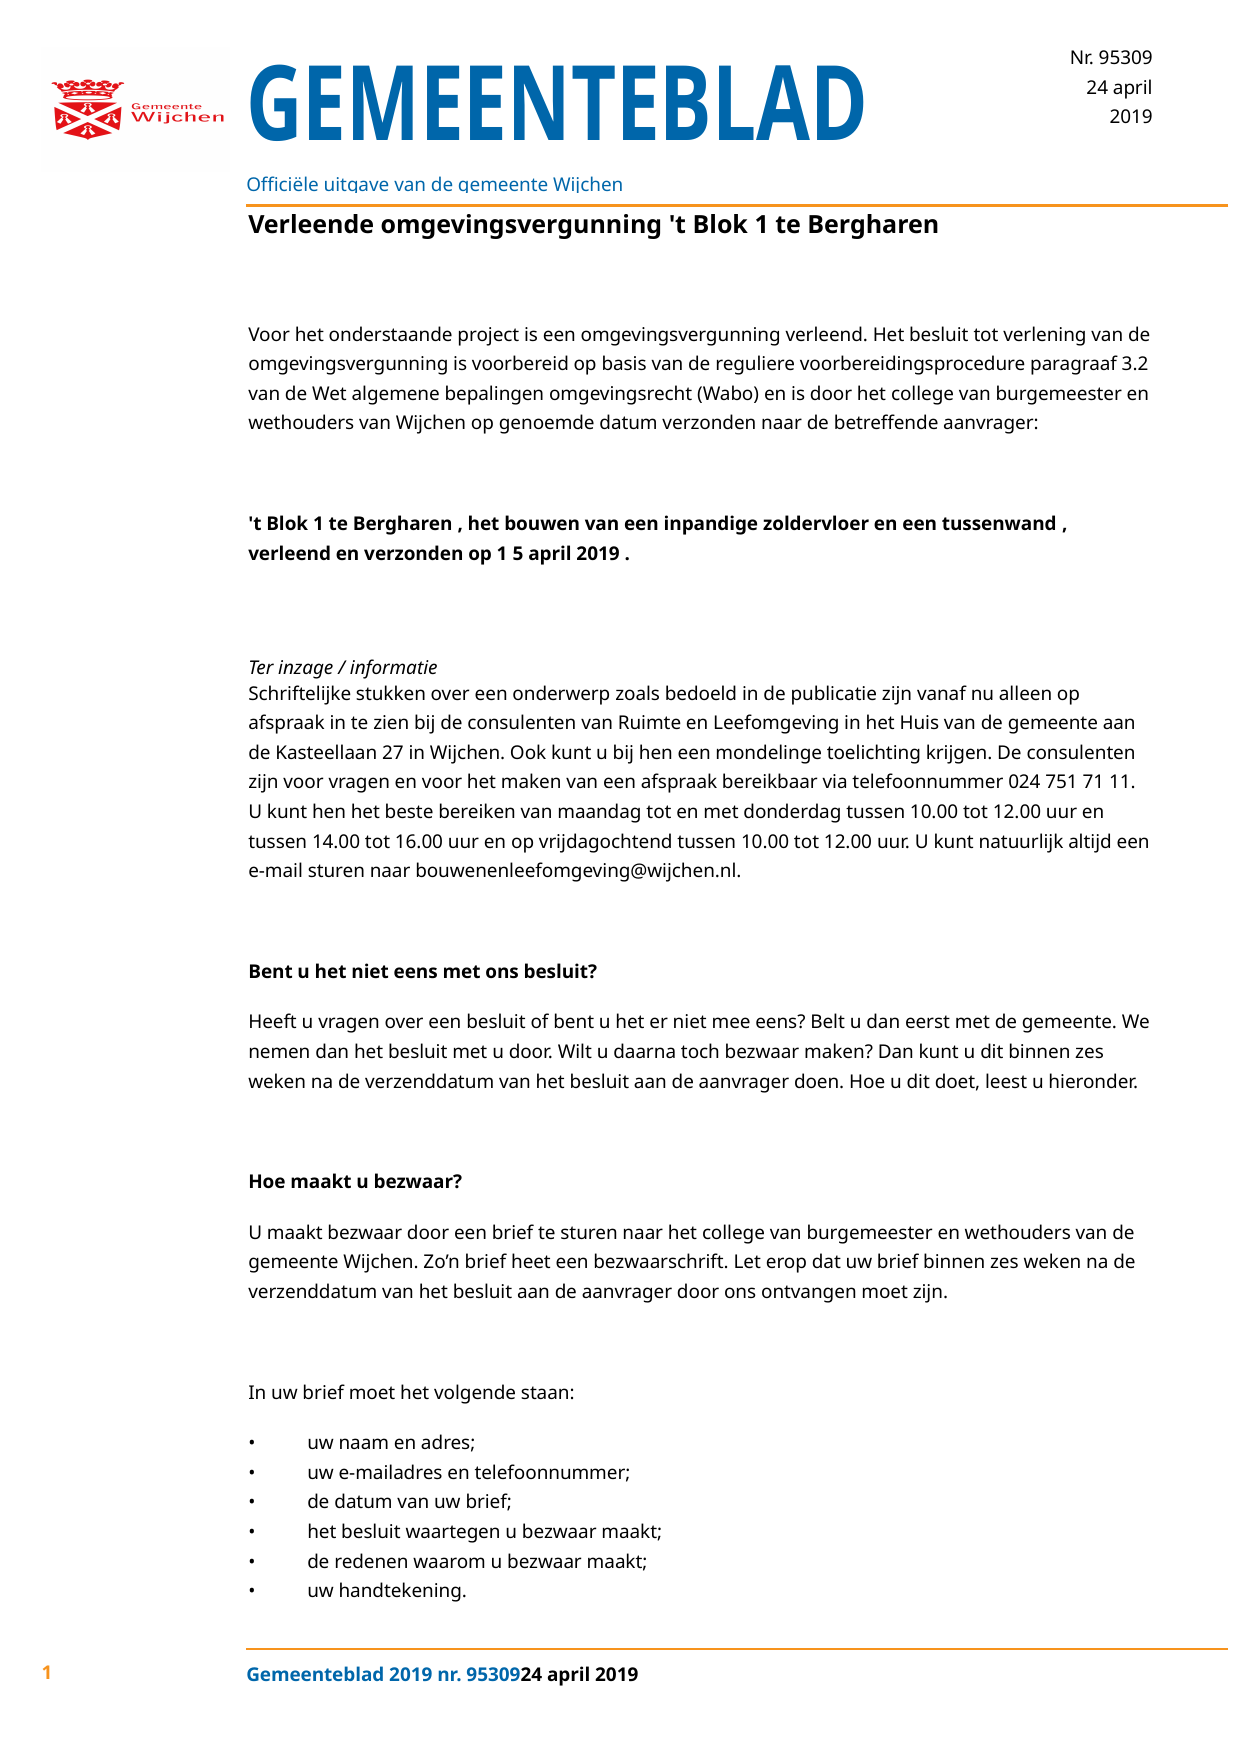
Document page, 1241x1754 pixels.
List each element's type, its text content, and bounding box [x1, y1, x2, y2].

list uw handtekening. [248, 1577, 1152, 1603]
text 't Blok 1 te Bergharen , het bouwen van een inpandige zoldervloer en een tussenwand , verleend en verzonden op 1 5 april 2019 . [248, 510, 1152, 566]
text Bent u het niet eens met ons besluit? [248, 958, 1152, 984]
list de redenen waarom u bezwaar maakt; [248, 1548, 1152, 1574]
text Schriftelijke stukken over een onderwerp zoals bedoeld in de publicatie zijn vanaf nu alleen op afspraak in te zien bij de consulenten van Ruimte en Leefomgeving in het Huis van de gemeente aan de Kasteellaan 27 in Wijchen. Ook kunt u bij hen een mondelinge toelichting krijgen. De consulenten zijn voor vragen en voor het maken van een afspraak bereikbaar via telefoonnummer 024 751 71 11. U kunt hen het beste bereiken van maandag tot en met donderdag tussen 10.00 tot 12.00 uur en tussen 14.00 tot 16.00 uur en op vrijdagochtend tussen 10.00 tot 12.00 uur. U kunt natuurlijk altijd een e-mail sturen naar bouwenenleefomgeving@wijchen.nl. [248, 680, 1152, 883]
text Heeft u vragen over een besluit of bent u het er niet mee eens? Belt u dan eerst met de gemeente. We nemen dan het besluit met u door. Wilt u daarna toch bezwaar maken? Dan kunt u dit binnen zes weken na de verzenddatum van het besluit aan de aanvrager doen. Hoe u dit doet, leest u hieronder. [248, 1009, 1152, 1094]
text Hoe maakt u bezwaar? [248, 1169, 1152, 1194]
list het besluit waartegen u bezwaar maakt; [248, 1518, 1152, 1544]
text In uw brief moet het volgende staan: [248, 1379, 1152, 1405]
text U maakt bezwaar door een brief te sturen naar het college van burgemeester en wethouders van de gemeente Wijchen. Zo’n brief heet een bezwaarschrift. Let erop dat uw brief binnen zes weken na de verzenddatum van het besluit aan de aanvrager door ons ontvangen moet zijn. [248, 1219, 1152, 1304]
text Ter inzage / informatie [248, 654, 1152, 680]
picture [41, 47, 231, 172]
list uw naam en adres; [248, 1429, 1152, 1455]
list uw e-mailadres en telefoonnummer; [248, 1459, 1152, 1485]
list de datum van uw brief; [248, 1489, 1152, 1514]
text Verleende omgevingsvergunning 't Blok 1 te Bergharen [248, 207, 1152, 241]
text Voor het onderstaande project is een omgevingsvergunning verleend. Het besluit tot verlening van de omgevingsvergunning is voorbereid op basis van de reguliere voorbereidingsprocedure paragraaf 3.2 van de Wet algemene bepalingen omgevingsrecht (Wabo) en is door het college van burgemeester en wethouders van Wijchen op genoemde datum verzonden naar de betreffende aanvrager: [248, 321, 1152, 435]
